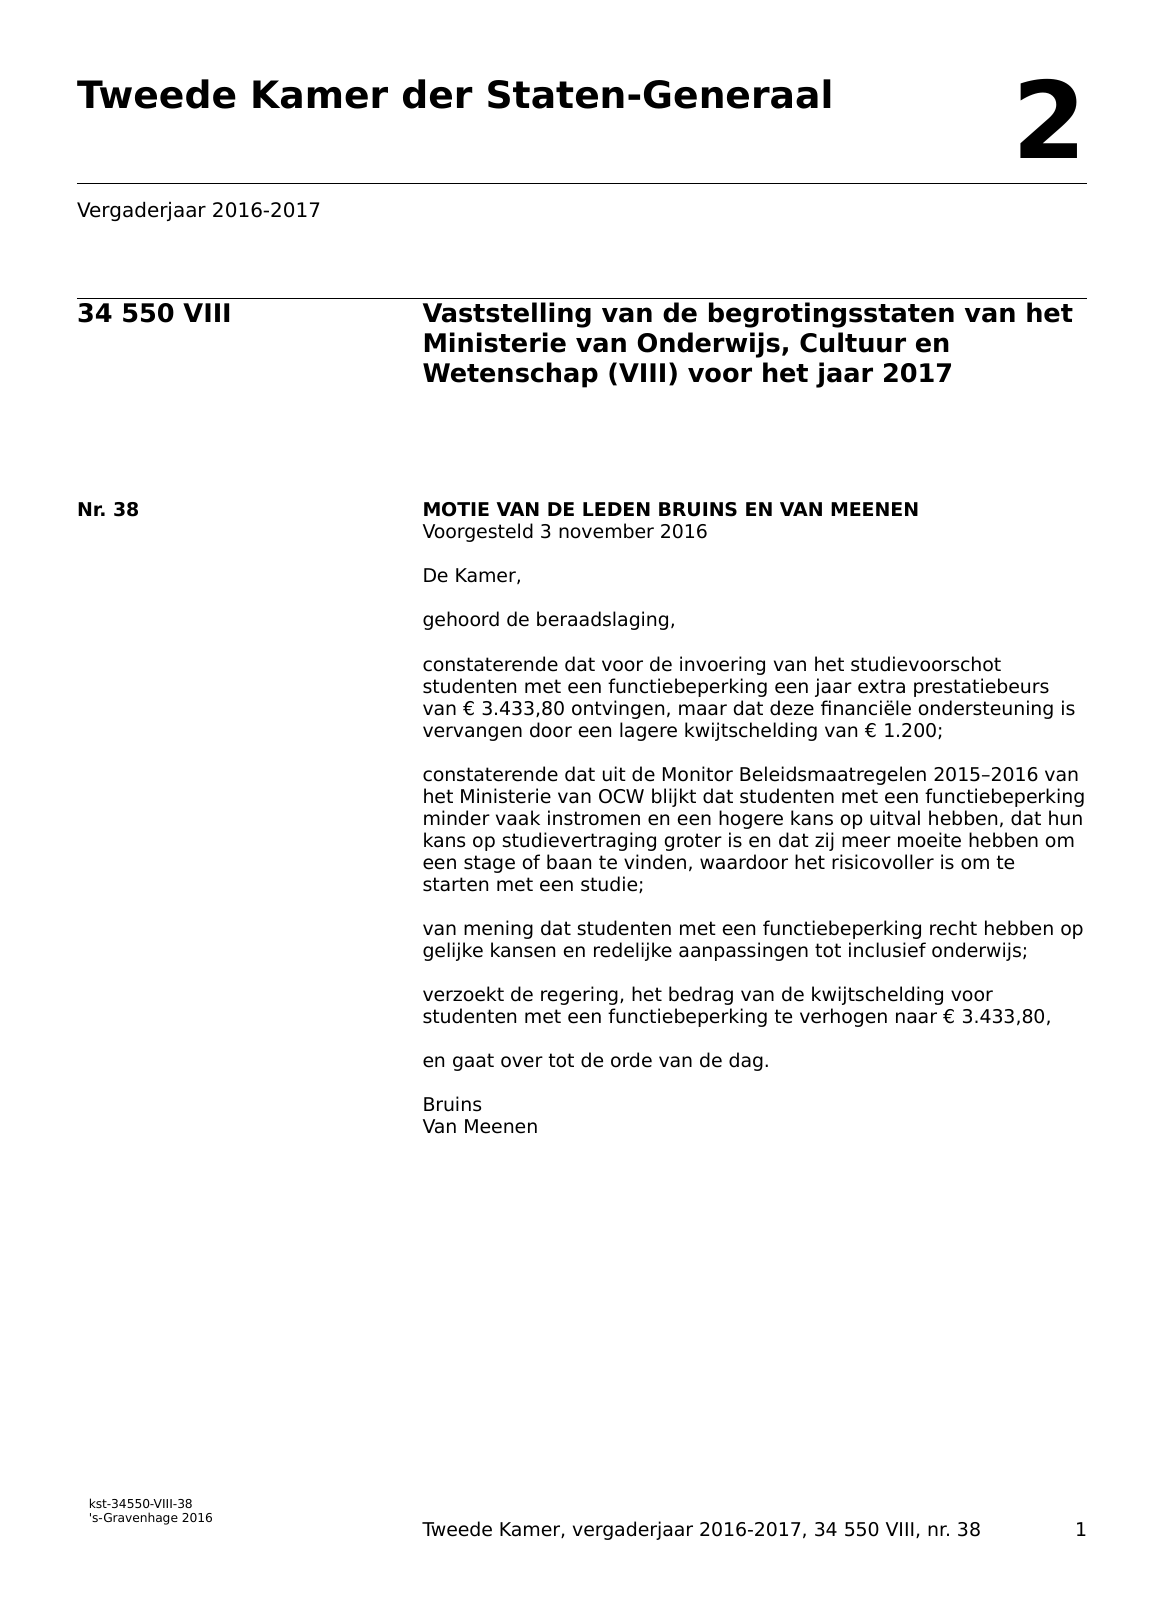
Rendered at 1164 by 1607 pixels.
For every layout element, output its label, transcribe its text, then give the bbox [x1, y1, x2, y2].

table_header 2 [886, 59, 1087, 183]
subtitle 34 550 VIII Vaststelling van de begrotingsstaten van het Ministerie van Onderwijs, Cultuur en Wetenschap (VIII) voor het jaar 2017 [77, 299, 1087, 388]
text van mening dat studenten met een functiebeperking recht hebben op gelijke kansen en redelijke aanpassingen tot inclusief onderwijs; [422, 918, 1087, 962]
table_cell Vergaderjaar 2016-2017 [77, 184, 1087, 298]
text constaterende dat uit de Monitor Beleidsmaatregelen 2015–2016 van het Ministerie van OCW blijkt dat studenten met een functiebeperking minder vaak instromen en een hogere kans op uitval hebben, dat hun kans op studievertraging groter is en dat zij meer moeite hebben om een stage of baan te vinden, waardoor het risicovoller is om te starten met een studie; [422, 764, 1087, 896]
text De Kamer, [422, 565, 1087, 587]
text verzoekt de regering, het bedrag van de kwijtschelding voor studenten met een functiebeperking te verhogen naar € 3.433,80, [422, 984, 1087, 1028]
text kst-34550-VIII-38 [88, 1497, 323, 1511]
text en gaat over tot de orde van de dag. [422, 1050, 1087, 1072]
text Van Meenen [422, 1116, 1087, 1138]
subtitle Nr. 38 MOTIE VAN DE LEDEN BRUINS EN VAN MEENEN [77, 499, 1087, 521]
text Bruins [422, 1094, 1087, 1116]
table_header Tweede Kamer der Staten-Generaal [77, 59, 886, 183]
text gehoord de beraadslaging, [422, 609, 1087, 631]
text constaterende dat voor de invoering van het studievoorschot studenten met een functiebeperking een jaar extra prestatiebeurs van € 3.433,80 ontvingen, maar dat deze financiële ondersteuning is vervangen door een lagere kwijtschelding van € 1.200; [422, 653, 1087, 741]
text 's-Gravenhage 2016 [88, 1511, 323, 1525]
text Voorgesteld 3 november 2016 [422, 521, 1087, 543]
